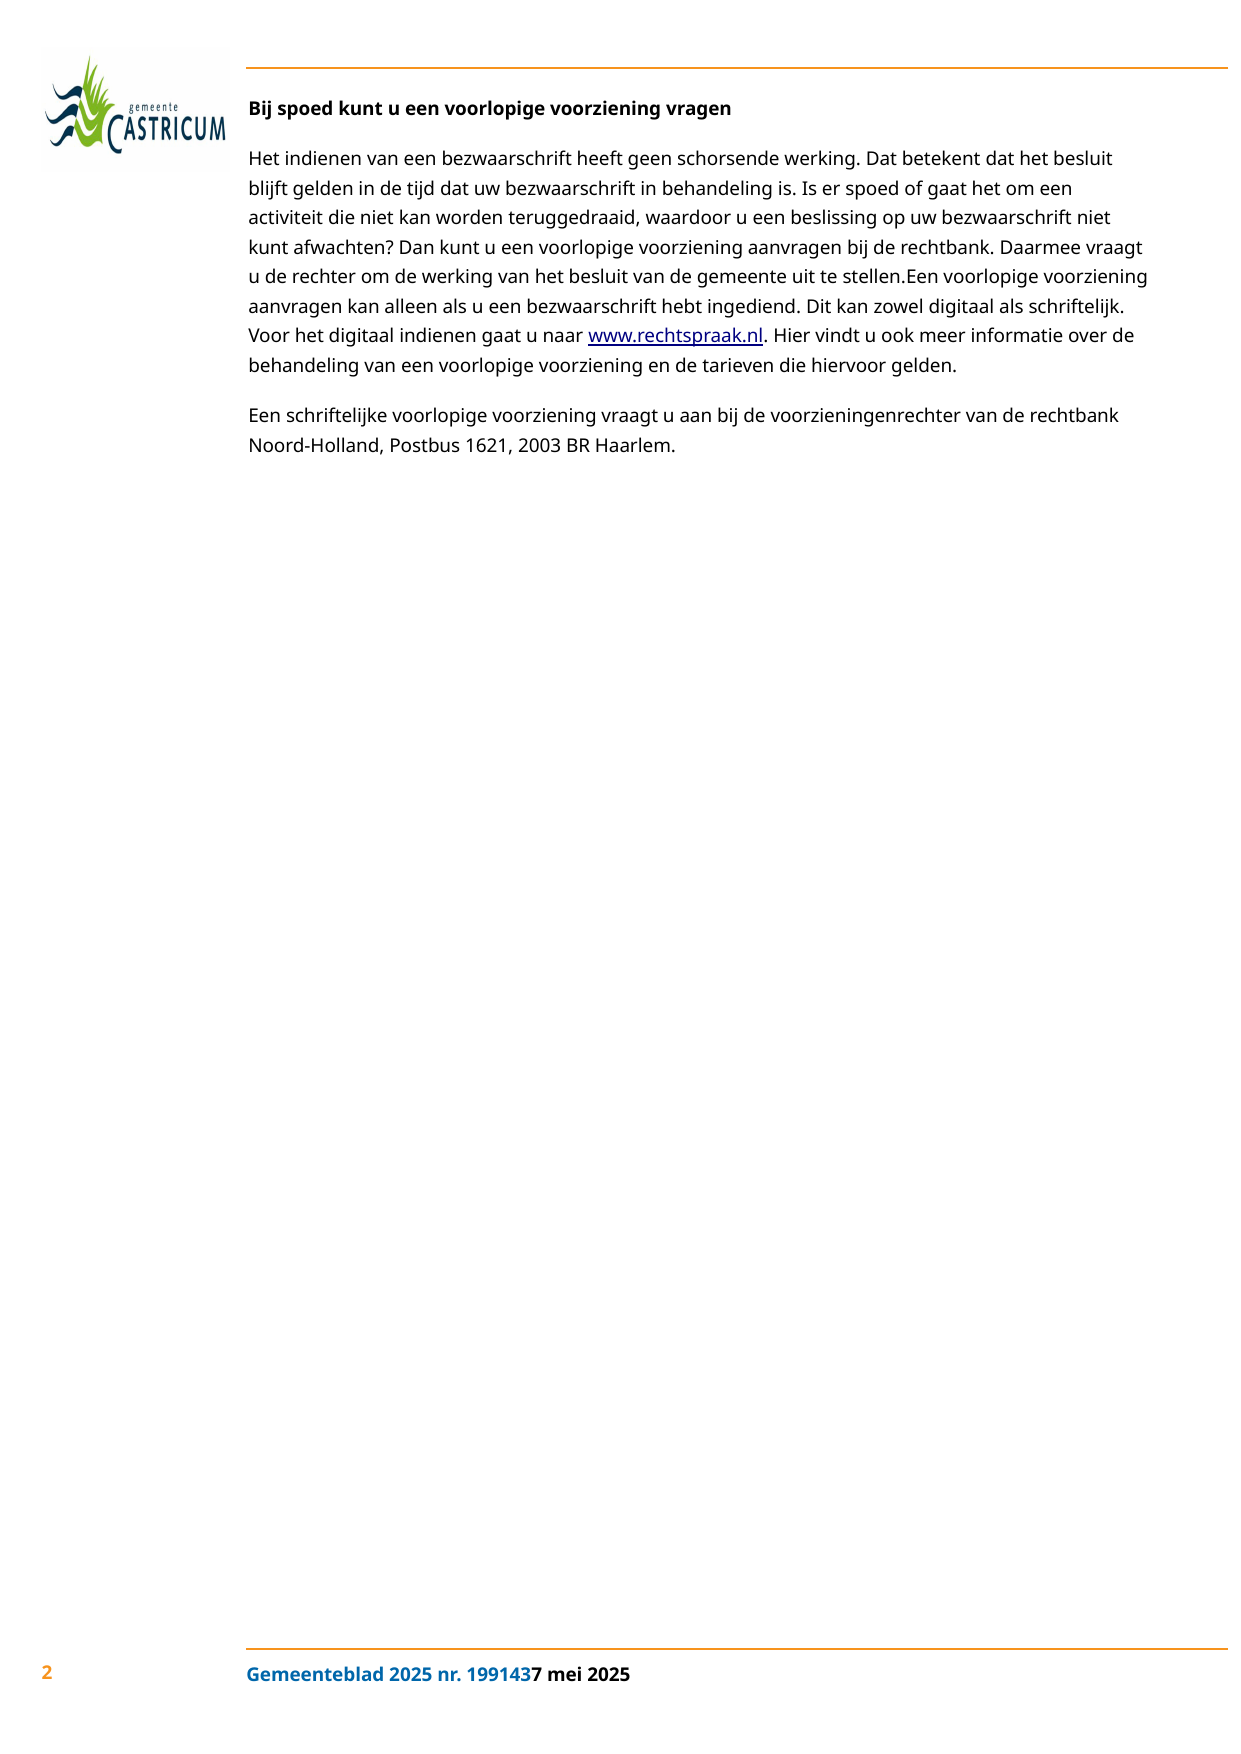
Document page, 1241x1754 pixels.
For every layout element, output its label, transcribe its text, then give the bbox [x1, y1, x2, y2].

text Een schriftelijke voorlopige voorziening vraagt u aan bij de voorzieningenrechter van de rechtbank Noord-Holland, Postbus 1621, 2003 BR Haarlem. [248, 403, 1152, 458]
text Het indienen van een bezwaarschrift heeft geen schorsende werking. Dat betekent dat het besluit blijft gelden in de tijd dat uw bezwaarschrift in behandeling is. Is er spoed of gaat het om een activiteit die niet kan worden teruggedraaid, waardoor u een beslissing op uw bezwaarschrift niet kunt afwachten? Dan kunt u een voorlopige voorziening aanvragen bij de rechtbank. Daarmee vraagt u de rechter om de werking van het besluit van de gemeente uit te stellen.Een voorlopige voorziening aanvragen kan alleen als u een bezwaarschrift hebt ingediend. Dit kan zowel digitaal als schriftelijk. Voor het digitaal indienen gaat u naar www.rechtspraak.nl. Hier vindt u ook meer informatie over de behandeling van een voorlopige voorziening en de tarieven die hiervoor gelden. [248, 145, 1152, 378]
text Bij spoed kunt u een voorlopige voorziening vragen [248, 95, 1152, 121]
picture [41, 47, 231, 172]
